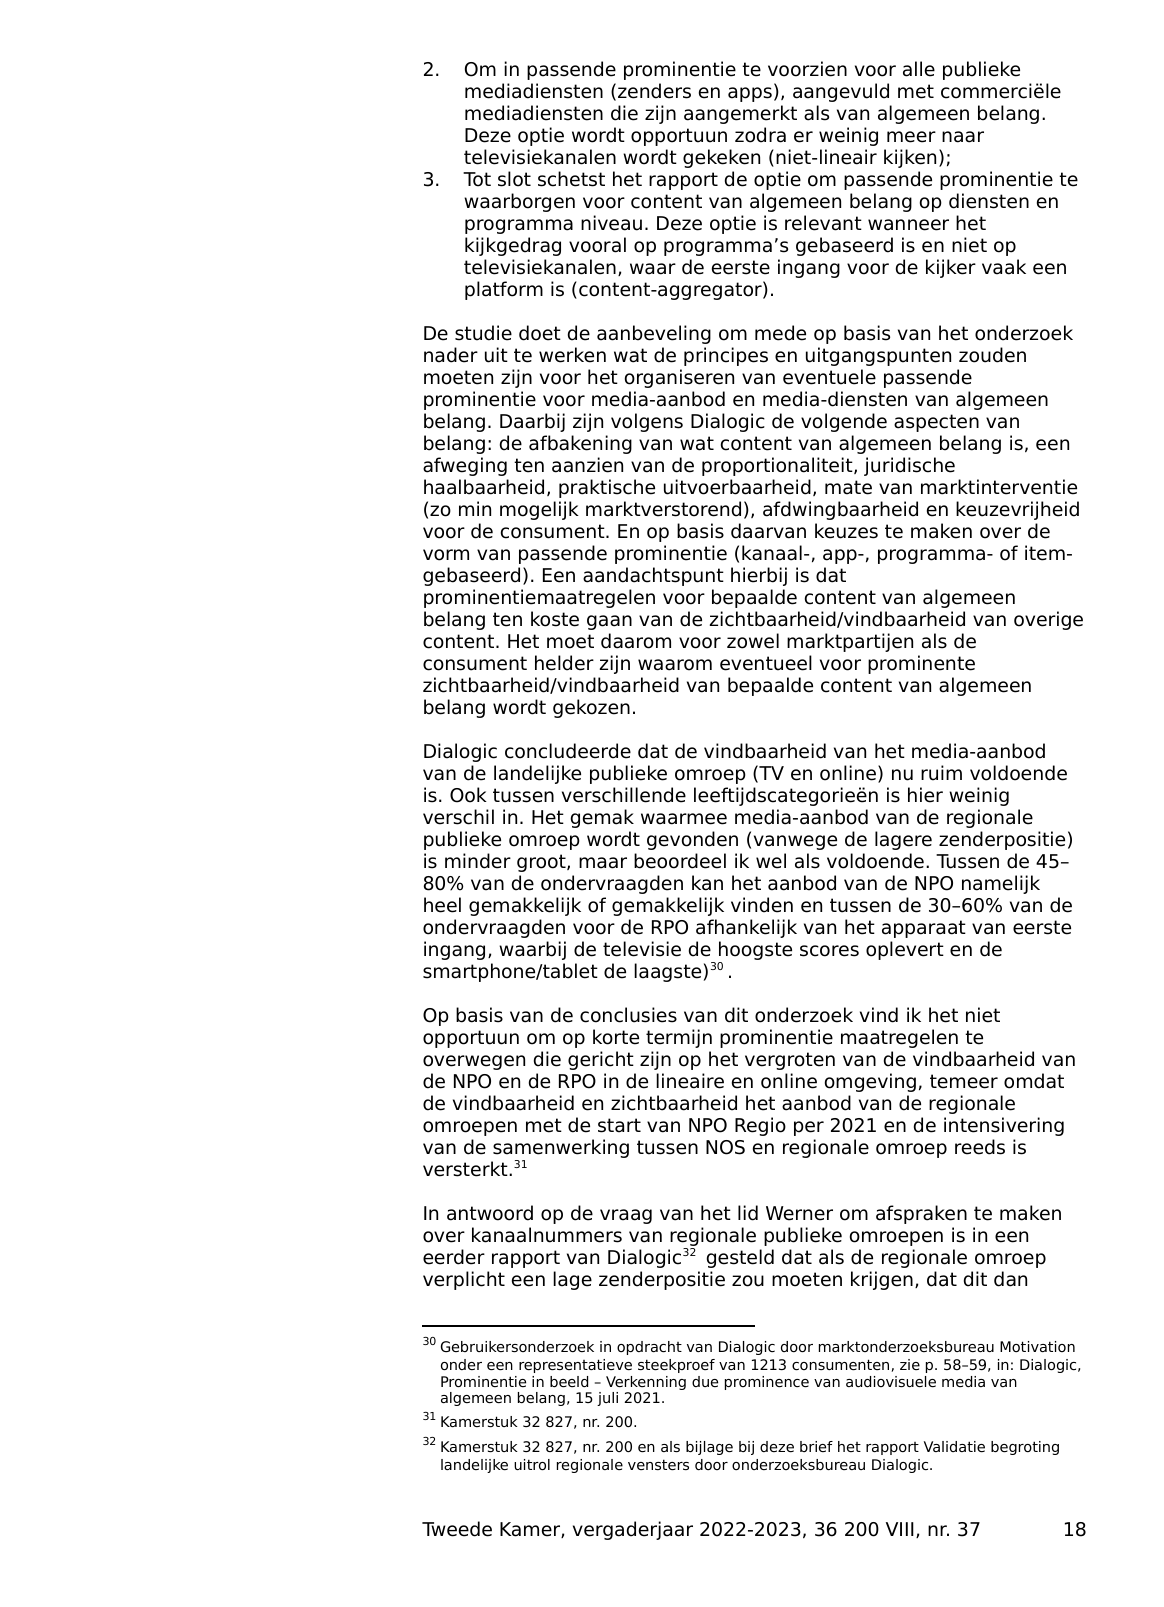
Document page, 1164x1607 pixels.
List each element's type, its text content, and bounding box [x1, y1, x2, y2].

text In antwoord op de vraag van het lid Werner om afspraken te maken over kanaalnummers van regionale publieke omroepen is in een eerder rapport van Dialogic gesteld dat als de regionale omroep verplicht een lage zenderpositie zou moeten krijgen, dat dit dan [422, 1203, 1087, 1291]
text Dialogic concludeerde dat de vindbaarheid van het media-aanbod van de landelijke publieke omroep (TV en online) nu ruim voldoende is. Ook tussen verschillende leeftijdscategorieën is hier weinig verschil in. Het gemak waarmee media-aanbod van de regionale publieke omroep wordt gevonden (vanwege de lagere zenderpositie) is minder groot, maar beoordeel ik wel als voldoende. Tussen de 45–80% van de ondervraagden kan het aanbod van de NPO namelijk heel gemakkelijk of gemakkelijk vinden en tussen de 30–60% van de ondervraagden voor de RPO afhankelijk van het apparaat van eerste ingang, waarbij de televisie de hoogste scores oplevert en de smartphone/tablet de laagste). [422, 741, 1087, 983]
text Gebruikersonderzoek in opdracht van Dialogic door marktonderzoeksbureau Motivation onder een representatieve steekproef van 1213 consumenten, zie p. 58–59, in: Dialogic, Prominentie in beeld – Verkenning due prominence van audiovisuele media van algemeen belang, 15 juli 2021. [422, 1335, 1087, 1407]
text 2. Om in passende prominentie te voorzien voor alle publieke mediadiensten (zenders en apps), aangevuld met commerciële mediadiensten die zijn aangemerkt als van algemeen belang. Deze optie wordt opportuun zodra er weinig meer naar televisiekanalen wordt gekeken (niet-lineair kijken); [422, 59, 1087, 169]
text De studie doet de aanbeveling om mede op basis van het onderzoek nader uit te werken wat de principes en uitgangspunten zouden moeten zijn voor het organiseren van eventuele passende prominentie voor media-aanbod en media-diensten van algemeen belang. Daarbij zijn volgens Dialogic de volgende aspecten van belang: de afbakening van wat content van algemeen belang is, een afweging ten aanzien van de proportionaliteit, juridische haalbaarheid, praktische uitvoerbaarheid, mate van marktinterventie (zo min mogelijk marktverstorend), afdwingbaarheid en keuzevrijheid voor de consument. En op basis daarvan keuzes te maken over de vorm van passende prominentie (kanaal-, app-, programma- of item-gebaseerd). Een aandachtspunt hierbij is dat prominentiemaatregelen voor bepaalde content van algemeen belang ten koste gaan van de zichtbaarheid/vindbaarheid van overige content. Het moet daarom voor zowel marktpartijen als de consument helder zijn waarom eventueel voor prominente zichtbaarheid/vindbaarheid van bepaalde content van algemeen belang wordt gekozen. [422, 323, 1087, 719]
text Kamerstuk 32 827, nr. 200. [422, 1410, 1087, 1432]
text Kamerstuk 32 827, nr. 200 en als bijlage bij deze brief het rapport Validatie begroting landelijke uitrol regionale vensters door onderzoeksbureau Dialogic. [422, 1435, 1087, 1474]
text Op basis van de conclusies van dit onderzoek vind ik het niet opportuun om op korte termijn prominentie maatregelen te overwegen die gericht zijn op het vergroten van de vindbaarheid van de NPO en de RPO in de lineaire en online omgeving, temeer omdat de vindbaarheid en zichtbaarheid het aanbod van de regionale omroepen met de start van NPO Regio per 2021 en de intensivering van de samenwerking tussen NOS en regionale omroep reeds is versterkt. [422, 1005, 1087, 1181]
text 3. Tot slot schetst het rapport de optie om passende prominentie te waarborgen voor content van algemeen belang op diensten en programma niveau. Deze optie is relevant wanneer het kijkgedrag vooral op programma’s gebaseerd is en niet op televisiekanalen, waar de eerste ingang voor de kijker vaak een platform is (content-aggregator). [422, 169, 1087, 301]
